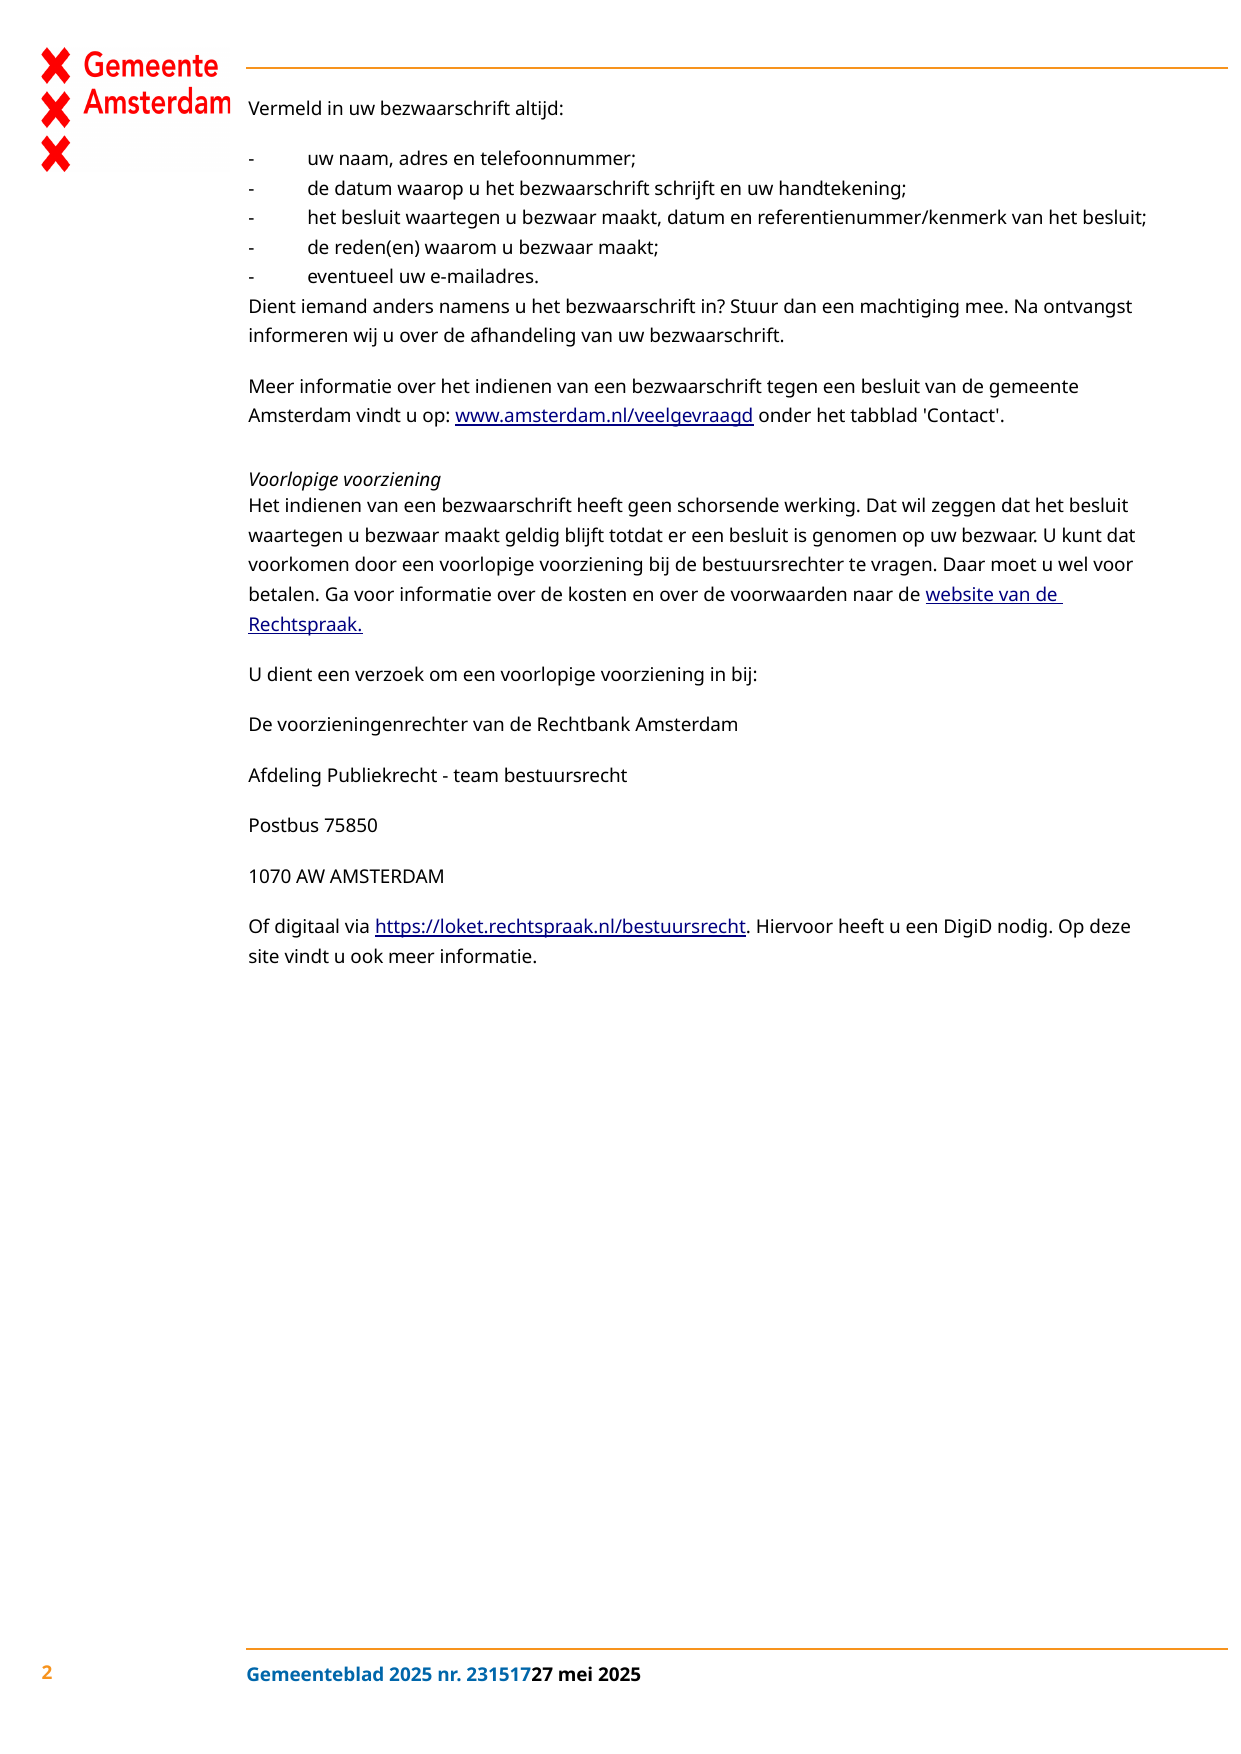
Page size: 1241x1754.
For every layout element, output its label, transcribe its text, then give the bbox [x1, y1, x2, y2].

text Het indienen van een bezwaarschrift heeft geen schorsende werking. Dat wil zeggen dat het besluit waartegen u bezwaar maakt geldig blijft totdat er een besluit is genomen op uw bezwaar. U kunt dat voorkomen door een voorlopige voorziening bij de bestuursrechter te vragen. Daar moet u wel voor betalen. Ga voor informatie over de kosten en over de voorwaarden naar de website van de Rechtspraak. [248, 492, 1152, 636]
picture [41, 47, 231, 172]
text U dient een verzoek om een voorlopige voorziening in bij: [248, 661, 1152, 687]
text Dient iemand anders namens u het bezwaarschrift in? Stuur dan een machtiging mee. Na ontvangst informeren wij u over de afhandeling van uw bezwaarschrift. [248, 293, 1152, 348]
list uw naam, adres en telefoonnummer; [248, 145, 1152, 171]
list eventueel uw e-mailadres. [248, 263, 1152, 289]
text Afdeling Publiekrecht - team bestuursrecht [248, 762, 1152, 788]
list het besluit waartegen u bezwaar maakt, datum en referentienummer/kenmerk van het besluit; [248, 204, 1152, 230]
text Of digitaal via https://loket.rechtspraak.nl/bestuursrecht. Hiervoor heeft u een DigiD nodig. Op deze site vindt u ook meer informatie. [248, 913, 1152, 968]
text 1070 AW AMSTERDAM [248, 863, 1152, 888]
text Vermeld in uw bezwaarschrift altijd: [248, 95, 1152, 121]
list de datum waarop u het bezwaarschrift schrijft en uw handtekening; [248, 175, 1152, 201]
text Voorlopige voorziening [248, 467, 1152, 492]
text Meer informatie over het indienen van een bezwaarschrift tegen een besluit van de gemeente Amsterdam vindt u op: www.amsterdam.nl/veelgevraagd onder het tabblad 'Contact'. [248, 373, 1152, 428]
text De voorzieningenrechter van de Rechtbank Amsterdam [248, 712, 1152, 737]
text Postbus 75850 [248, 812, 1152, 838]
list de reden(en) waarom u bezwaar maakt; [248, 234, 1152, 260]
